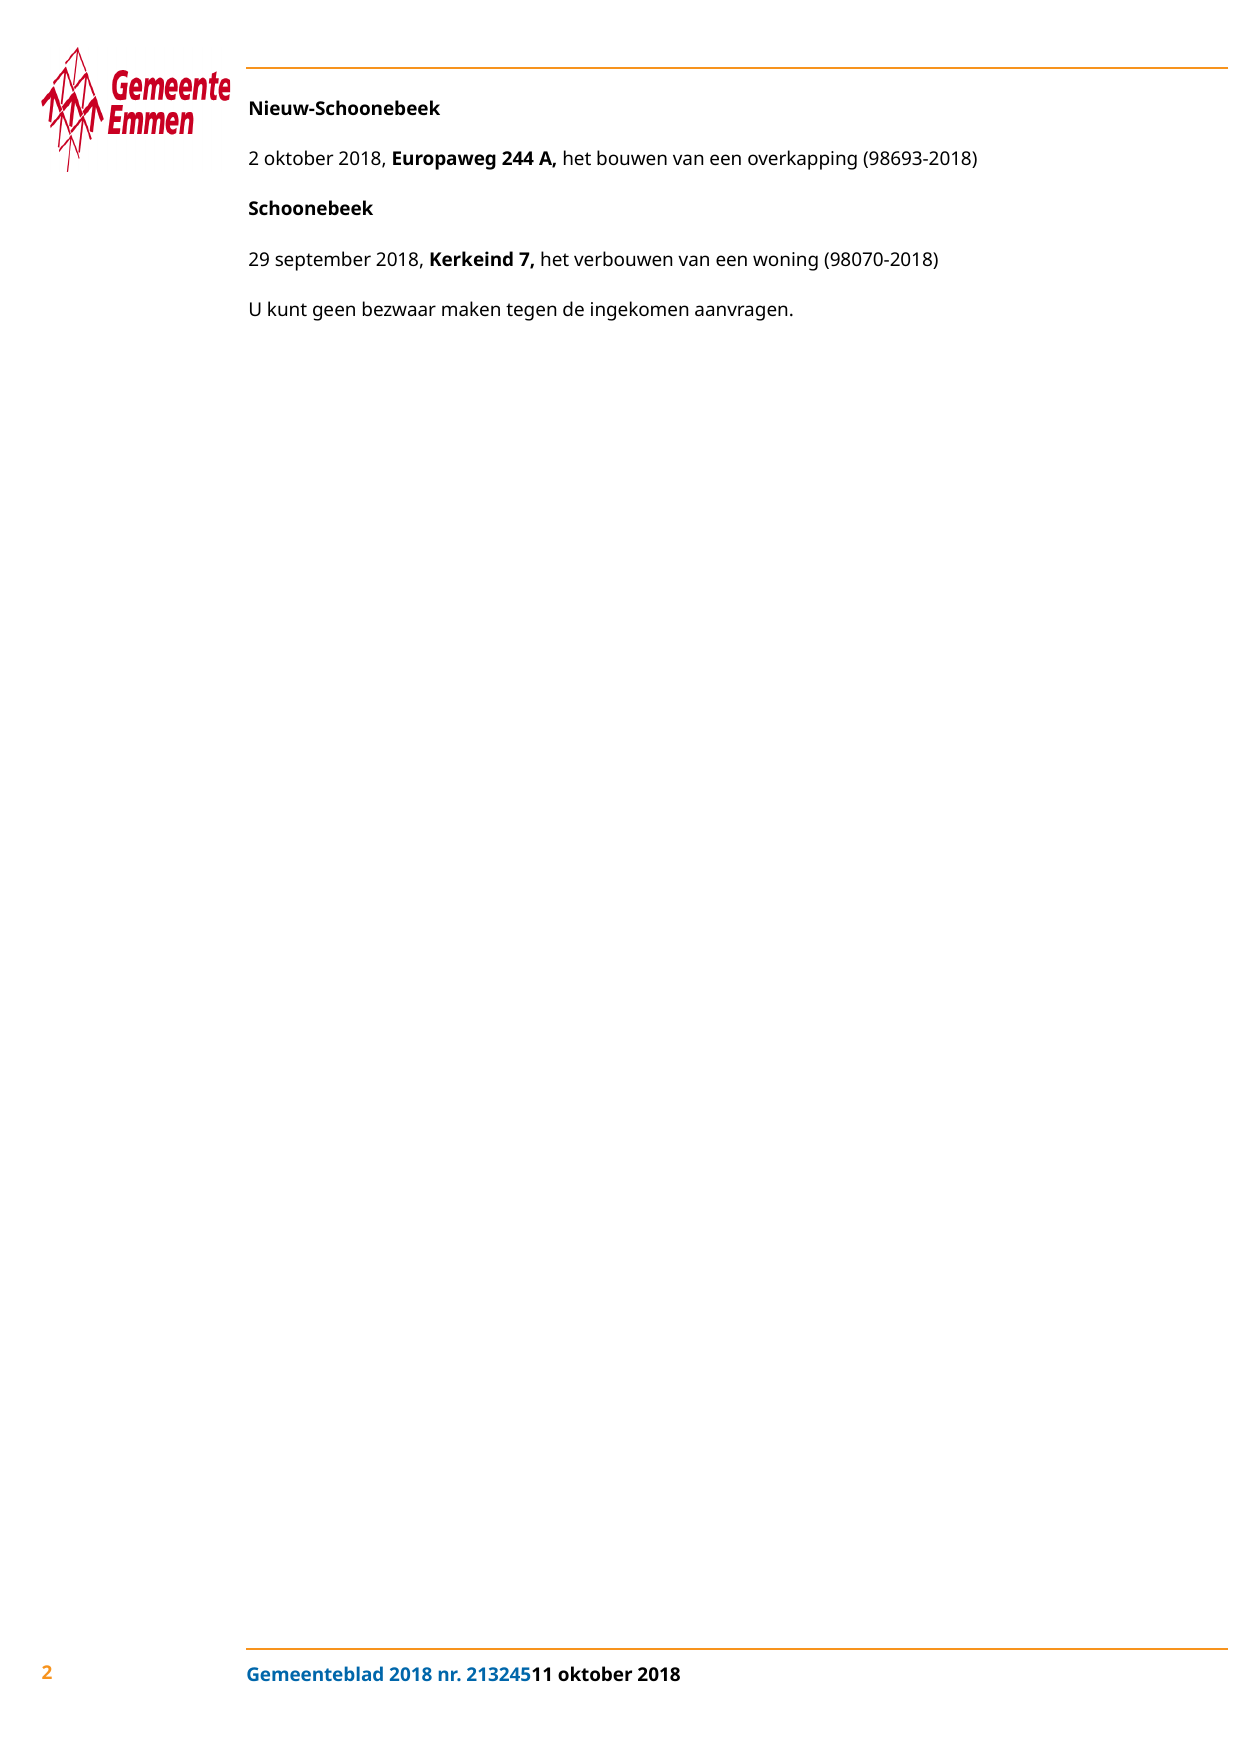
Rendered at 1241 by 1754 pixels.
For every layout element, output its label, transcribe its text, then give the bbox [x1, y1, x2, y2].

text U kunt geen bezwaar maken tegen de ingekomen aanvragen. [248, 296, 1152, 322]
text Schoonebeek [248, 196, 1152, 221]
picture [41, 47, 231, 172]
text Nieuw-Schoonebeek [248, 95, 1152, 121]
text 29 september 2018, Kerkeind 7, het verbouwen van een woning (98070-2018) [248, 246, 1152, 272]
text 2 oktober 2018, Europaweg 244 A, het bouwen van een overkapping (98693-2018) [248, 145, 1152, 171]
